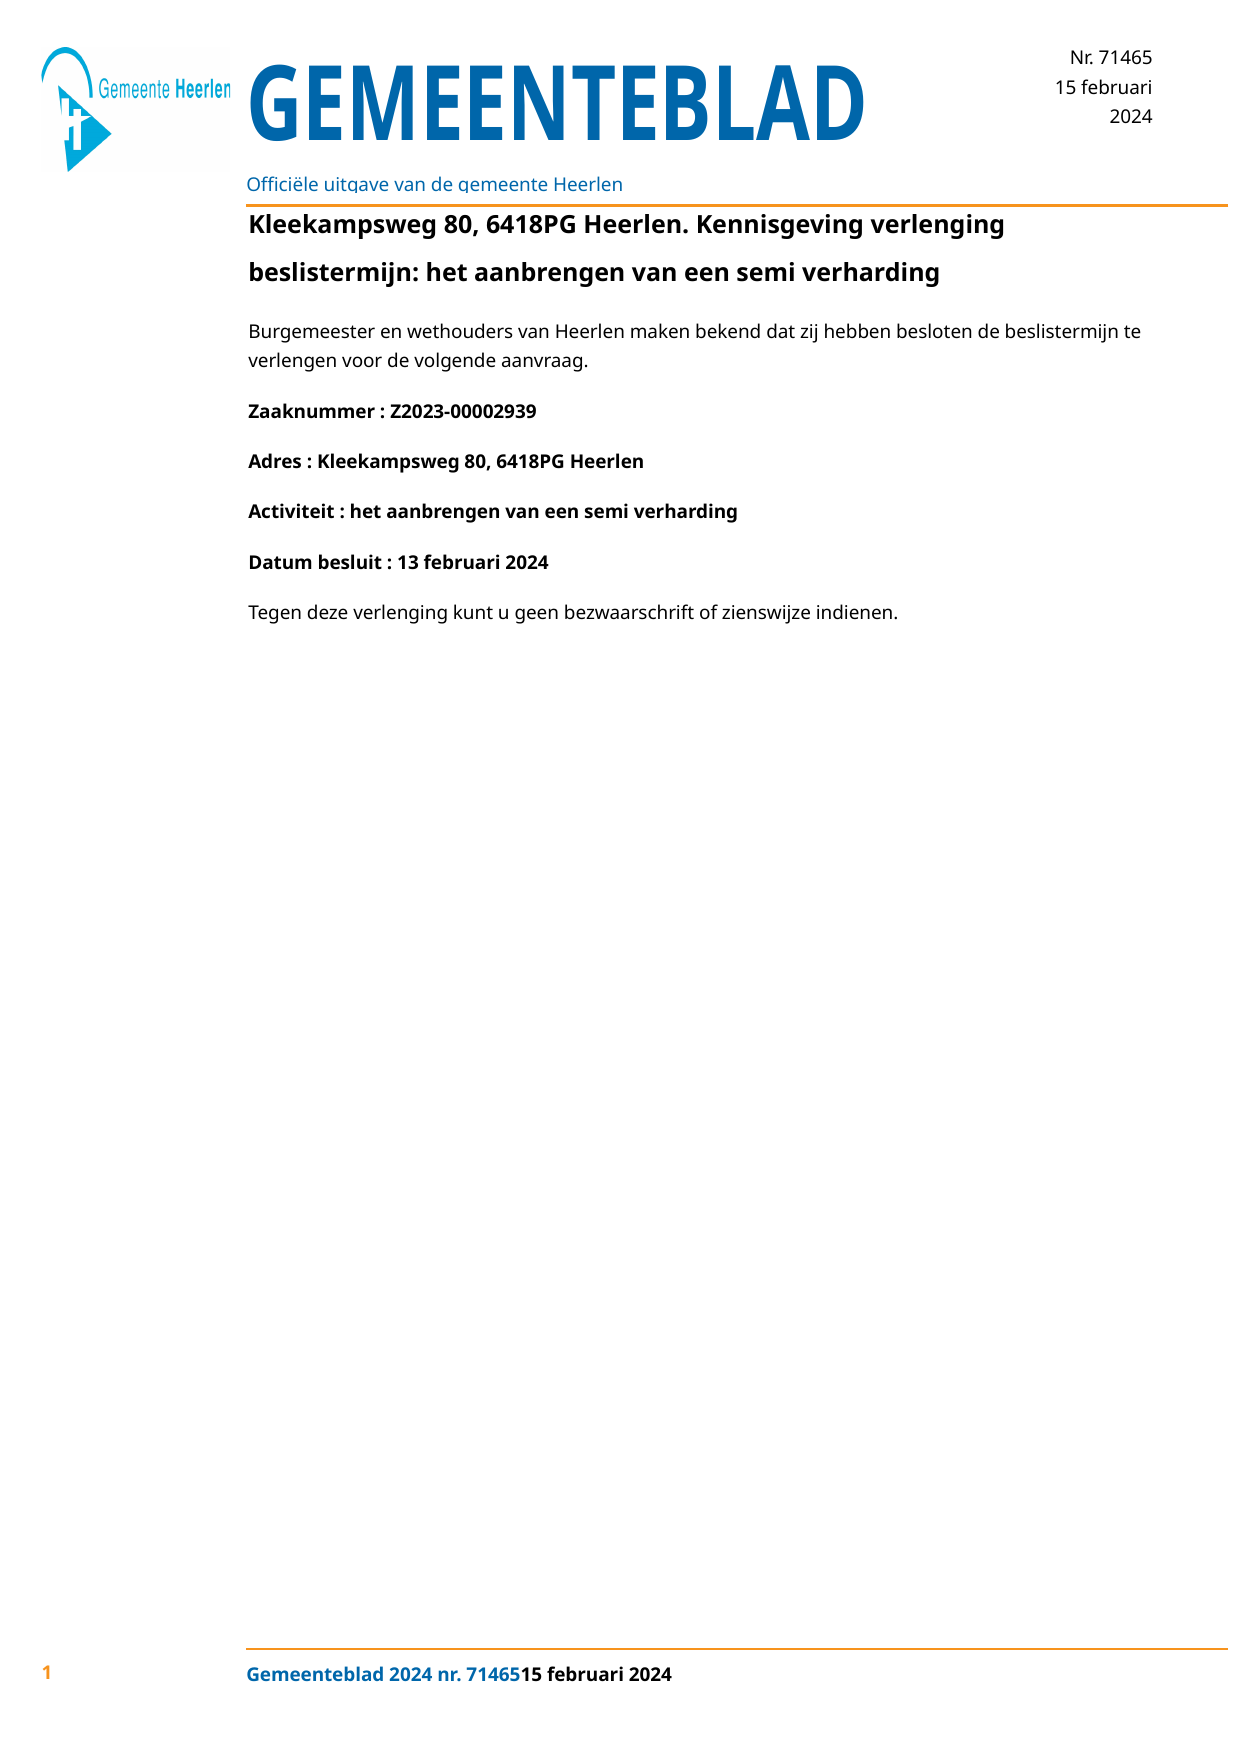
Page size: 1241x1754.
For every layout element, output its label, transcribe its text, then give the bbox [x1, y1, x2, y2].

text Activiteit : het aanbrengen van een semi verharding [248, 499, 1152, 524]
text Zaaknummer : Z2023-00002939 [248, 398, 1152, 424]
text Kleekampsweg 80, 6418PG Heerlen. Kennisgeving verlenging beslistermijn: het aanbrengen van een semi verharding [248, 207, 1152, 288]
text Datum besluit : 13 februari 2024 [248, 549, 1152, 575]
picture [41, 47, 231, 172]
text Adres : Kleekampsweg 80, 6418PG Heerlen [248, 448, 1152, 474]
text Burgemeester en wethouders van Heerlen maken bekend dat zij hebben besloten de beslistermijn te verlengen voor de volgende aanvraag. [248, 318, 1152, 373]
picture [41, 47, 59, 70]
text Tegen deze verlenging kunt u geen bezwaarschrift of zienswijze indienen. [248, 599, 1152, 625]
